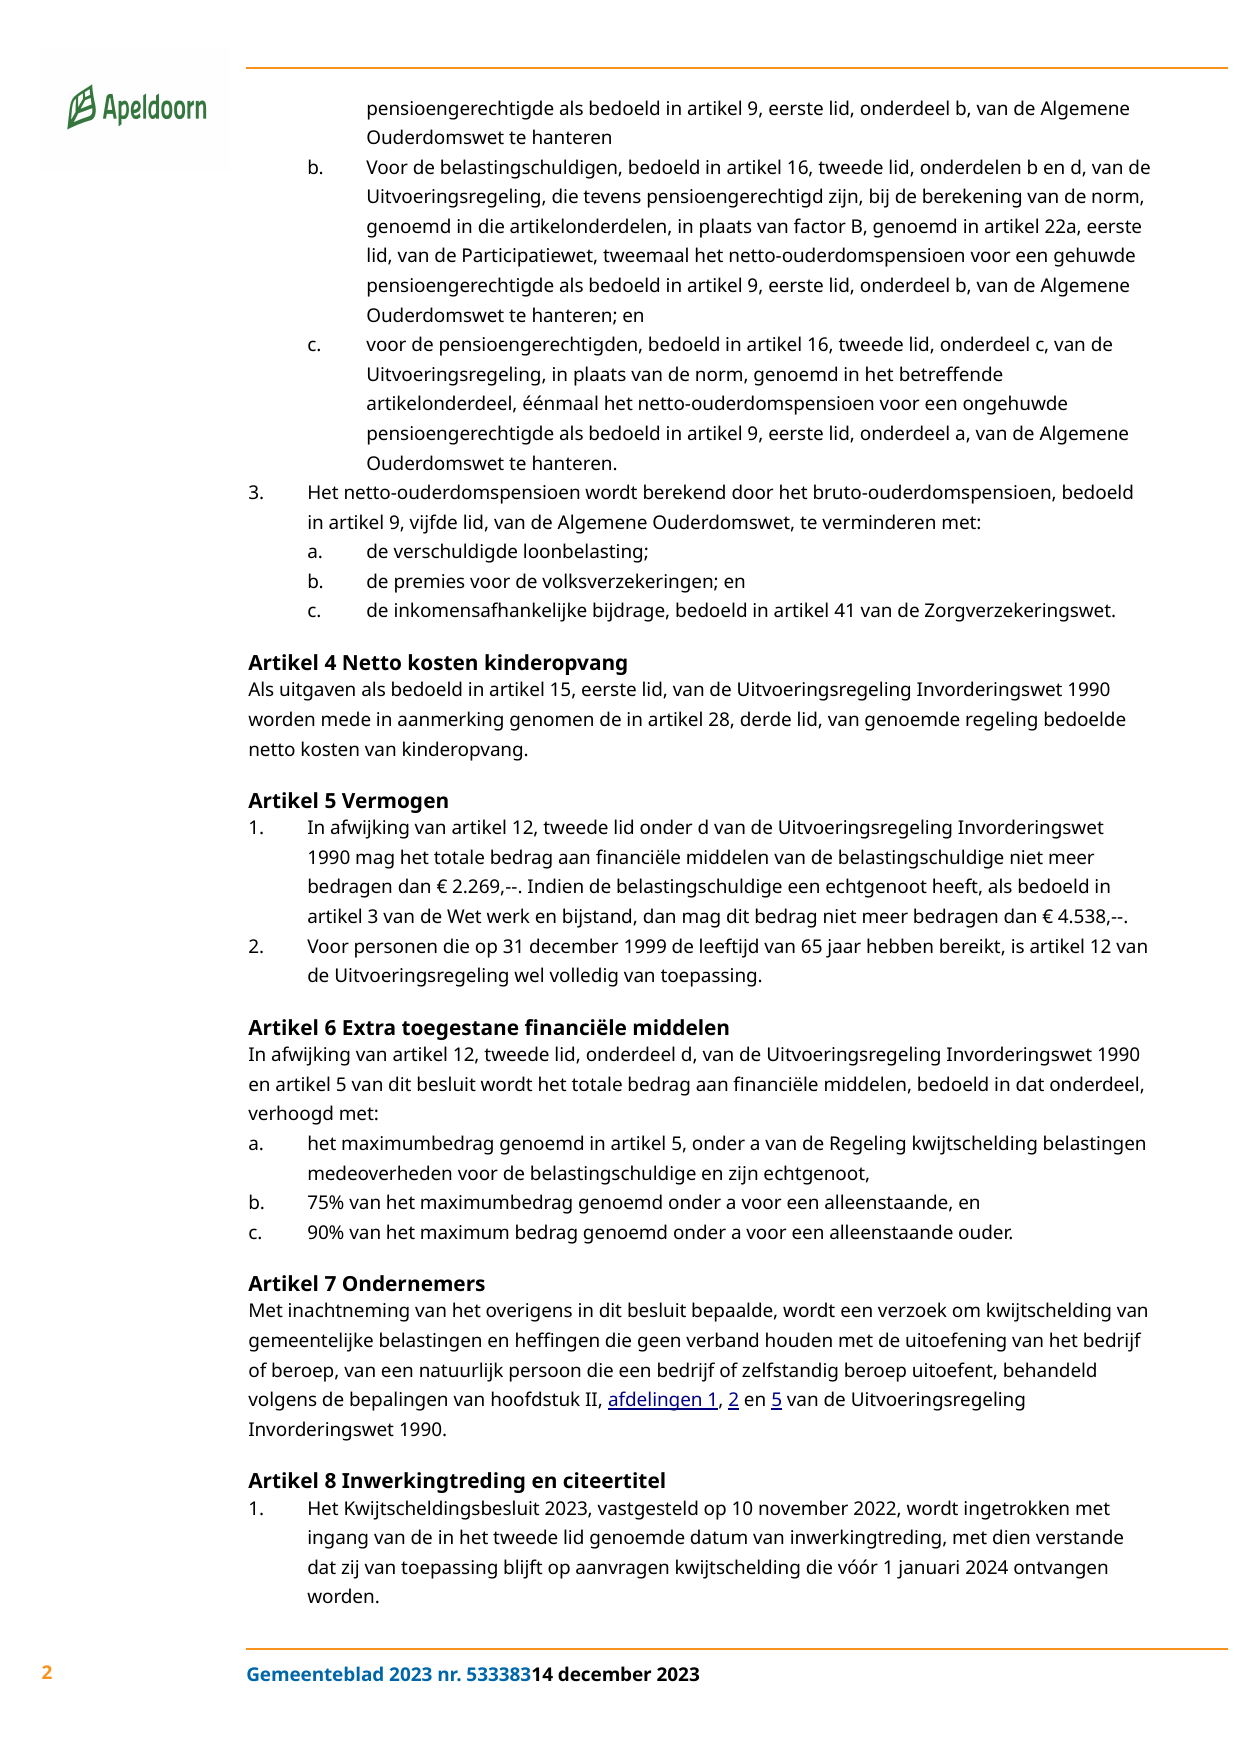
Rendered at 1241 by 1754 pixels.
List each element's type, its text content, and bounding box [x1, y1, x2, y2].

text In afwijking van artikel 12, tweede lid, onderdeel d, van de Uitvoeringsregeling Invorderingswet 1990 en artikel 5 van dit besluit wordt het totale bedrag aan financiële middelen, bedoeld in dat onderdeel, verhoogd met: [248, 1041, 1152, 1126]
list het maximumbedrag genoemd in artikel 5, onder a van de Regeling kwijtschelding belastingen medeoverheden voor de belastingschuldige en zijn echtgenoot, [248, 1130, 1152, 1185]
list Het Kwijtscheldingsbesluit 2023, vastgesteld op 10 november 2022, wordt ingetrokken met ingang van de in het tweede lid genoemde datum van inwerkingtreding, met dien verstande dat zij van toepassing blijft op aanvragen kwijtschelding die vóór 1 januari 2024 ontvangen worden. [248, 1495, 1152, 1609]
list 75% van het maximumbedrag genoemd onder a voor een alleenstaande, en [248, 1189, 1152, 1215]
list de inkomensafhankelijke bijdrage, bedoeld in artikel 41 van de Zorgverzekeringswet. [307, 598, 1152, 623]
text Artikel 8 Inwerkingtreding en citeertitel [248, 1466, 1152, 1495]
text Artikel 7 Ondernemers [248, 1269, 1152, 1298]
list In afwijking van artikel 12, tweede lid onder d van de Uitvoeringsregeling Invorderingswet 1990 mag het totale bedrag aan financiële middelen van de belastingschuldige niet meer bedragen dan € 2.269,--. Indien de belastingschuldige een echtgenoot heeft, als bedoeld in artikel 3 van de Wet werk en bijstand, dan mag dit bedrag niet meer bedragen dan € 4.538,--. [248, 814, 1152, 929]
text Als uitgaven als bedoeld in artikel 15, eerste lid, van de Uitvoeringsregeling Invorderingswet 1990 worden mede in aanmerking genomen de in artikel 28, derde lid, van genoemde regeling bedoelde netto kosten van kinderopvang. [248, 677, 1152, 761]
text Artikel 5 Vermogen [248, 786, 1152, 814]
list voor de pensioengerechtigden, bedoeld in artikel 16, tweede lid, onderdeel c, van de Uitvoeringsregeling, in plaats van de norm, genoemd in het betreffende artikelonderdeel, éénmaal het netto-ouderdomspensioen voor een ongehuwde pensioengerechtigde als bedoeld in artikel 9, eerste lid, onderdeel a, van de Algemene Ouderdomswet te hanteren. [307, 331, 1152, 476]
list de premies voor de volksverzekeringen; en [307, 568, 1152, 594]
text Met inachtneming van het overigens in dit besluit bepaalde, wordt een verzoek om kwijtschelding van gemeentelijke belastingen en heffingen die geen verband houden met de uitoefening van het bedrijf of beroep, van een natuurlijk persoon die een bedrijf of zelfstandig beroep uitoefent, behandeld volgens de bepalingen van hoofdstuk II, afdelingen 1, 2 en 5 van de Uitvoeringsregeling Invorderingswet 1990. [248, 1298, 1152, 1442]
list pensioengerechtigde als bedoeld in artikel 9, eerste lid, onderdeel b, van de Algemene Ouderdomswet te hanteren [307, 95, 1152, 150]
picture [41, 47, 231, 172]
list 90% van het maximum bedrag genoemd onder a voor een alleenstaande ouder. [248, 1219, 1152, 1244]
list Het netto-ouderdomspensioen wordt berekend door het bruto-ouderdomspensioen, bedoeld in artikel 9, vijfde lid, van de Algemene Ouderdomswet, te verminderen met: [248, 479, 1152, 535]
text Artikel 6 Extra toegestane financiële middelen [248, 1013, 1152, 1041]
text Artikel 4 Netto kosten kinderopvang [248, 648, 1152, 677]
list Voor de belastingschuldigen, bedoeld in artikel 16, tweede lid, onderdelen b en d, van de Uitvoeringsregeling, die tevens pensioengerechtigd zijn, bij de berekening van de norm, genoemd in die artikelonderdelen, in plaats van factor B, genoemd in artikel 22a, eerste lid, van de Participatiewet, tweemaal het netto-ouderdomspensioen voor een gehuwde pensioengerechtigde als bedoeld in artikel 9, eerste lid, onderdeel b, van de Algemene Ouderdomswet te hanteren; en [307, 154, 1152, 328]
list de verschuldigde loonbelasting; [307, 538, 1152, 564]
list Voor personen die op 31 december 1999 de leeftijd van 65 jaar hebben bereikt, is artikel 12 van de Uitvoeringsregeling wel volledig van toepassing. [248, 933, 1152, 988]
